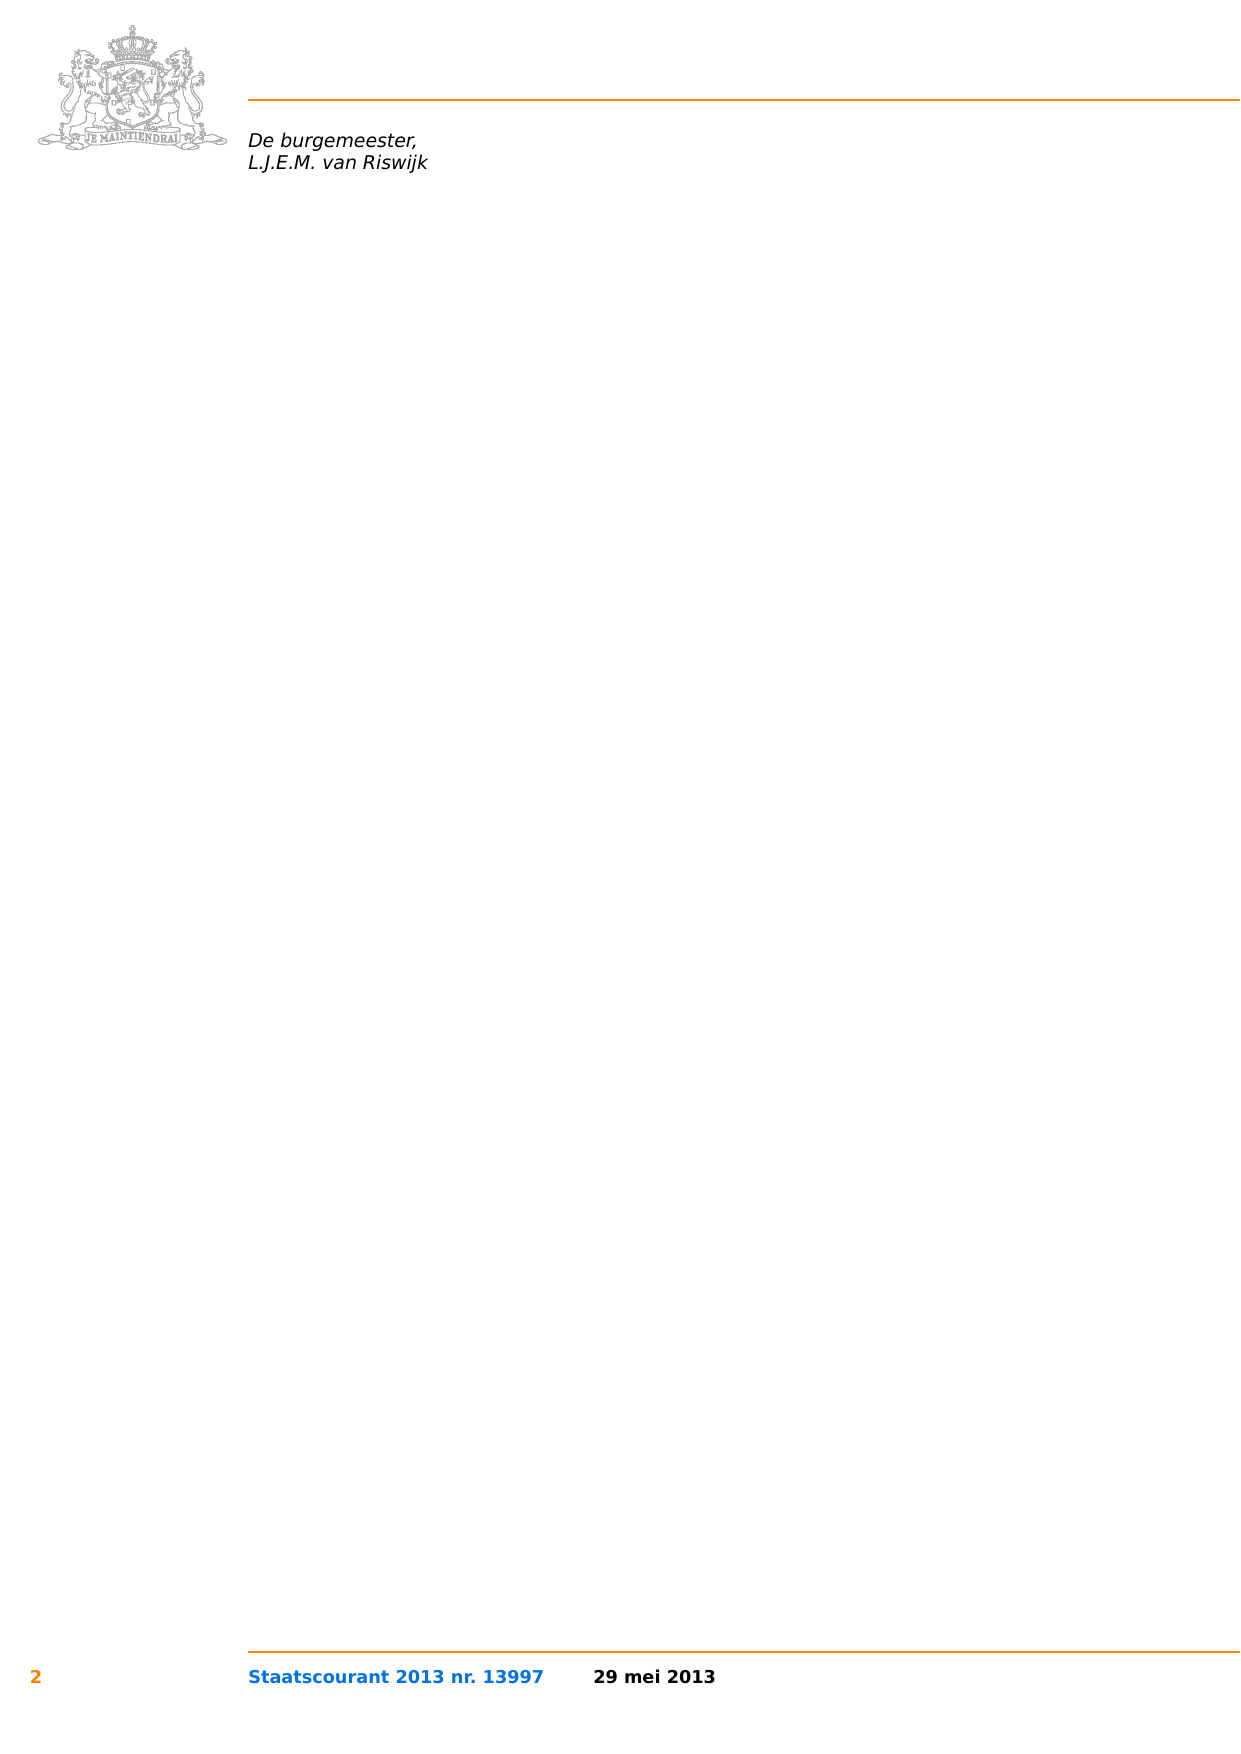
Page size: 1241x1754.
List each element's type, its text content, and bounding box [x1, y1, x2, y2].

picture [38, 25, 227, 150]
text De burgemeester, L.J.E.M. van Riswijk [248, 130, 1163, 174]
